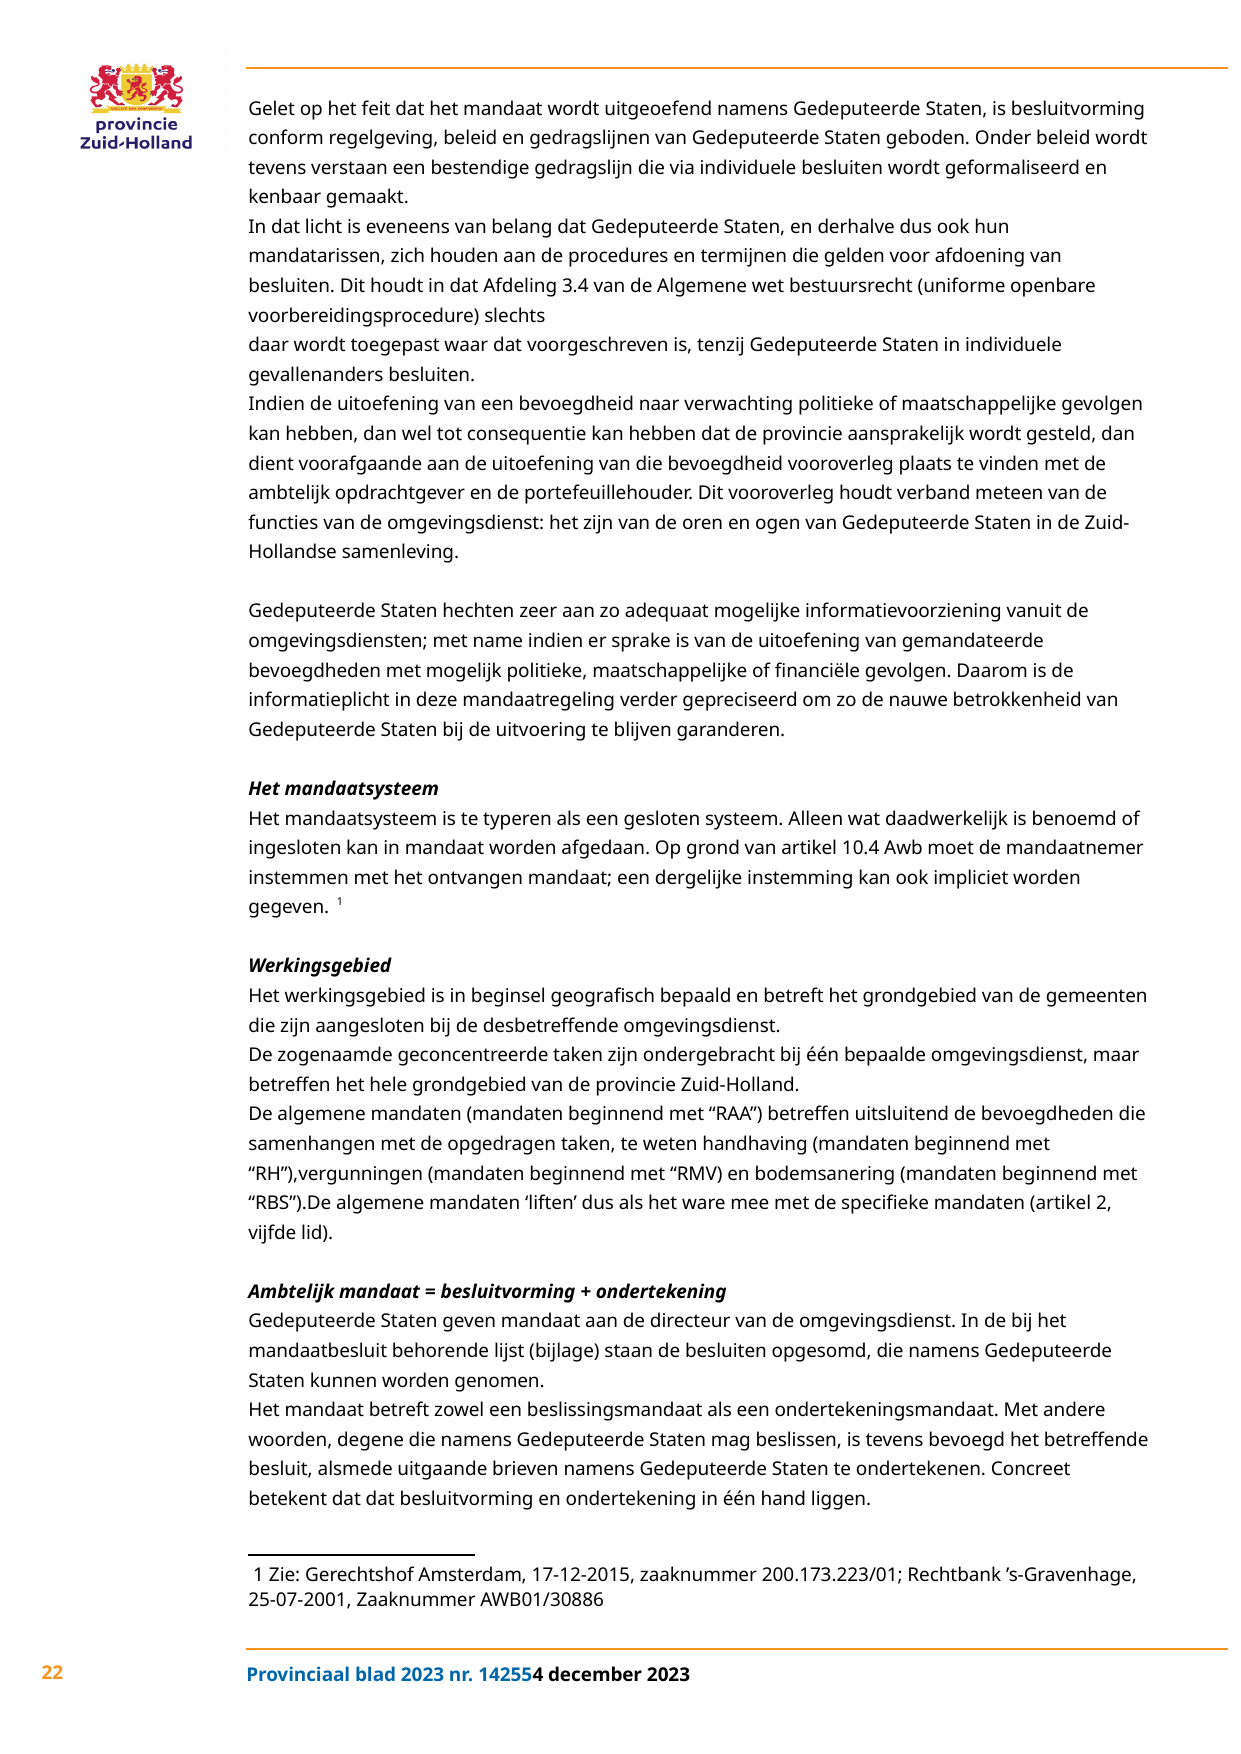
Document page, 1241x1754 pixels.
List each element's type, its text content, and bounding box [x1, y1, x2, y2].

picture [41, 47, 231, 172]
text Werkingsgebied [248, 953, 1152, 978]
text Het mandaatsysteem is te typeren als een gesloten systeem. Alleen wat daadwerkelijk is benoemd of ingesloten kan in mandaat worden afgedaan. Op grond van artikel 10.4 Awb moet de mandaatnemer instemmen met het ontvangen mandaat; een dergelijke instemming kan ook impliciet worden gegeven. [248, 805, 1152, 919]
text Zie: Gerechtshof Amsterdam, 17-12-2015, zaaknummer 200.173.223/01; Rechtbank ’s-Gravenhage, 25-07-2001, Zaaknummer AWB01/30886 [248, 1561, 1152, 1612]
text Gedeputeerde Staten hechten zeer aan zo adequaat mogelijke informatievoorziening vanuit de omgevingsdiensten; met name indien er sprake is van de uitoefening van gemandateerde bevoegdheden met mogelijk politieke, maatschappelijke of financiële gevolgen. Daarom is de informatieplicht in deze mandaatregeling verder gepreciseerd om zo de nauwe betrokkenheid van Gedeputeerde Staten bij de uitvoering te blijven garanderen. [248, 598, 1152, 742]
text De zogenaamde geconcentreerde taken zijn ondergebracht bij één bepaalde omgevingsdienst, maar betreffen het hele grondgebied van de provincie Zuid-Holland. [248, 1041, 1152, 1097]
text Het mandaat betreft zowel een beslissingsmandaat als een ondertekeningsmandaat. Met andere woorden, degene die namens Gedeputeerde Staten mag beslissen, is tevens bevoegd het betreffende besluit, alsmede uitgaande brieven namens Gedeputeerde Staten te ondertekenen. Concreet betekent dat dat besluitvorming en ondertekening in één hand liggen. [248, 1396, 1152, 1511]
text daar wordt toegepast waar dat voorgeschreven is, tenzij Gedeputeerde Staten in individuele gevallenanders besluiten. [248, 331, 1152, 387]
text Indien de uitoefening van een bevoegdheid naar verwachting politieke of maatschappelijke gevolgen kan hebben, dan wel tot consequentie kan hebben dat de provincie aansprakelijk wordt gesteld, dan dient voorafgaande aan de uitoefening van die bevoegdheid vooroverleg plaats te vinden met de ambtelijk opdrachtgever en de portefeuillehouder. Dit vooroverleg houdt verband meteen van de functies van de omgevingsdienst: het zijn van de oren en ogen van Gedeputeerde Staten in de Zuid-Hollandse samenleving. [248, 391, 1152, 564]
text Het werkingsgebied is in beginsel geografisch bepaald en betreft het grondgebied van de gemeenten die zijn aangesloten bij de desbetreffende omgevingsdienst. [248, 982, 1152, 1038]
text In dat licht is eveneens van belang dat Gedeputeerde Staten, en derhalve dus ook hun mandatarissen, zich houden aan de procedures en termijnen die gelden voor afdoening van besluiten. Dit houdt in dat Afdeling 3.4 van de Algemene wet bestuursrecht (uniforme openbare voorbereidingsprocedure) slechts [248, 213, 1152, 328]
text Het mandaatsysteem [248, 775, 1152, 801]
text Gedeputeerde Staten geven mandaat aan de directeur van de omgevingsdienst. In de bij het mandaatbesluit behorende lijst (bijlage) staan de besluiten opgesomd, die namens Gedeputeerde Staten kunnen worden genomen. [248, 1308, 1152, 1393]
text Gelet op het feit dat het mandaat wordt uitgeoefend namens Gedeputeerde Staten, is besluitvorming conform regelgeving, beleid en gedragslijnen van Gedeputeerde Staten geboden. Onder beleid wordt tevens verstaan een bestendige gedragslijn die via individuele besluiten wordt geformaliseerd en kenbaar gemaakt. [248, 95, 1152, 209]
text De algemene mandaten (mandaten beginnend met “RAA”) betreffen uitsluitend de bevoegdheden die samenhangen met de opgedragen taken, te weten handhaving (mandaten beginnend met “RH”),vergunningen (mandaten beginnend met “RMV) en bodemsanering (mandaten beginnend met “RBS”).De algemene mandaten ‘liften’ dus als het ware mee met de specifieke mandaten (artikel 2, vijfde lid). [248, 1101, 1152, 1245]
text Ambtelijk mandaat = besluitvorming + ondertekening [248, 1278, 1152, 1304]
